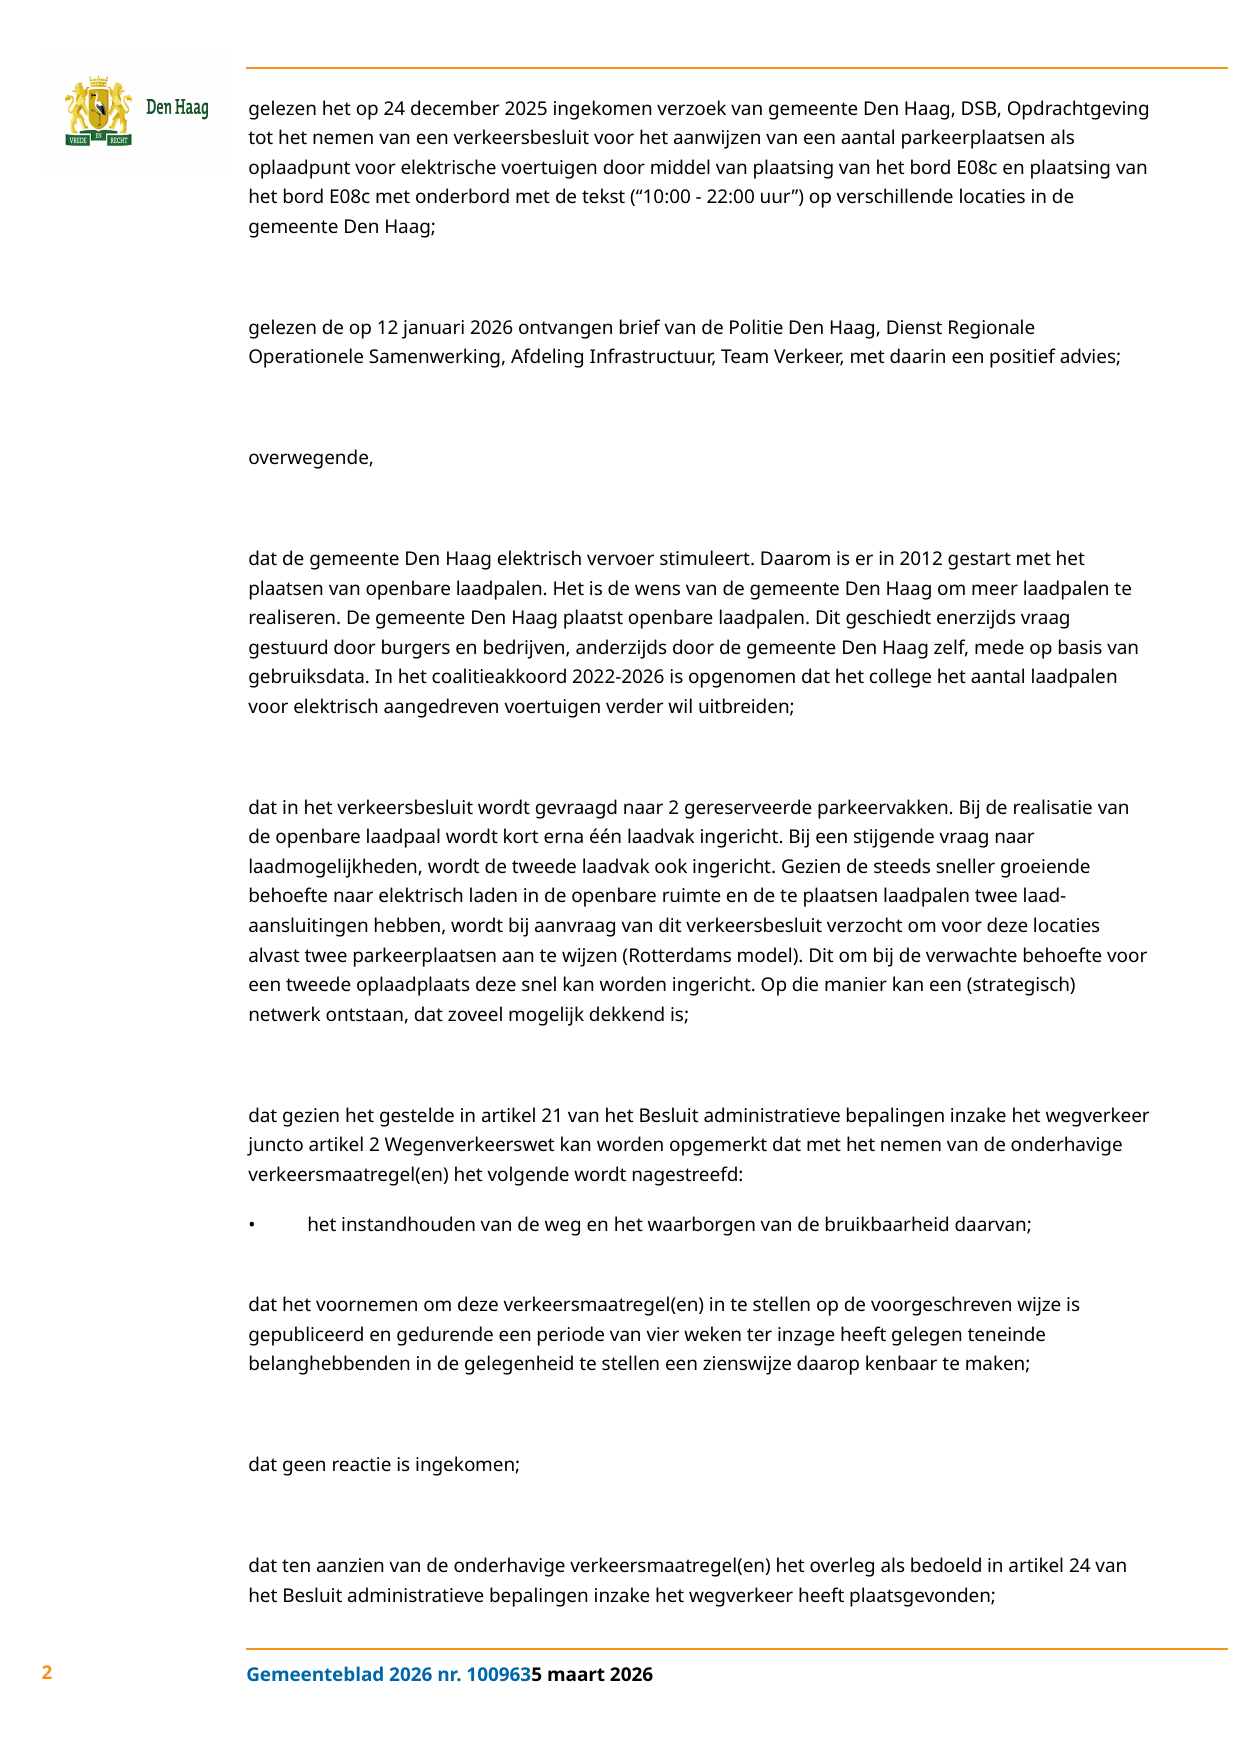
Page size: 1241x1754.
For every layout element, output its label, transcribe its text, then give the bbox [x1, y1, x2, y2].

picture [41, 47, 231, 172]
text dat in het verkeersbesluit wordt gevraagd naar 2 gereserveerde parkeervakken. Bij de realisatie van de openbare laadpaal wordt kort erna één laadvak ingericht. Bij een stijgende vraag naar laadmogelijkheden, wordt de tweede laadvak ook ingericht. Gezien de steeds sneller groeiende behoefte naar elektrisch laden in de openbare ruimte en de te plaatsen laadpalen twee laad-aansluitingen hebben, wordt bij aanvraag van dit verkeersbesluit verzocht om voor deze locaties alvast twee parkeerplaatsen aan te wijzen (Rotterdams model). Dit om bij de verwachte behoefte voor een tweede oplaadplaats deze snel kan worden ingericht. Op die manier kan een (strategisch) netwerk ontstaan, dat zoveel mogelijk dekkend is; [248, 794, 1152, 1027]
text dat gezien het gestelde in artikel 21 van het Besluit administratieve bepalingen inzake het wegverkeer juncto artikel 2 Wegenverkeerswet kan worden opgemerkt dat met het nemen van de onderhavige verkeersmaatregel(en) het volgende wordt nagestreefd: [248, 1102, 1152, 1187]
text gelezen het op 24 december 2025 ingekomen verzoek van gemeente Den Haag, DSB, Opdrachtgeving tot het nemen van een verkeersbesluit voor het aanwijzen van een aantal parkeerplaatsen als oplaadpunt voor elektrische voertuigen door middel van plaatsing van het bord E08c en plaatsing van het bord E08c met onderbord met de tekst (“10:00 - 22:00 uur”) op verschillende locaties in de gemeente Den Haag; [248, 95, 1152, 239]
text dat ten aanzien van de onderhavige verkeersmaatregel(en) het overleg als bedoeld in artikel 24 van het Besluit administratieve bepalingen inzake het wegverkeer heeft plaatsgevonden; [248, 1552, 1152, 1608]
text dat de gemeente Den Haag elektrisch vervoer stimuleert. Daarom is er in 2012 gestart met het plaatsen van openbare laadpalen. Het is de wens van de gemeente Den Haag om meer laadpalen te realiseren. De gemeente Den Haag plaatst openbare laadpalen. Dit geschiedt enerzijds vraag gestuurd door burgers en bedrijven, anderzijds door de gemeente Den Haag zelf, mede op basis van gebruiksdata. In het coalitieakkoord 2022-2026 is opgenomen dat het college het aantal laadpalen voor elektrisch aangedreven voertuigen verder wil uitbreiden; [248, 545, 1152, 719]
list het instandhouden van de weg en het waarborgen van de bruikbaarheid daarvan; [248, 1211, 1152, 1237]
text dat het voornemen om deze verkeersmaatregel(en) in te stellen op de voorgeschreven wijze is gepubliceerd en gedurende een periode van vier weken ter inzage heeft gelegen teneinde belanghebbenden in de gelegenheid te stellen een zienswijze daarop kenbaar te maken; [248, 1291, 1152, 1376]
text dat geen reactie is ingekomen; [248, 1451, 1152, 1477]
text overwegende, [248, 444, 1152, 470]
text gelezen de op 12 januari 2026 ontvangen brief van de Politie Den Haag, Dienst Regionale Operationele Samenwerking, Afdeling Infrastructuur, Team Verkeer, met daarin een positief advies; [248, 314, 1152, 369]
